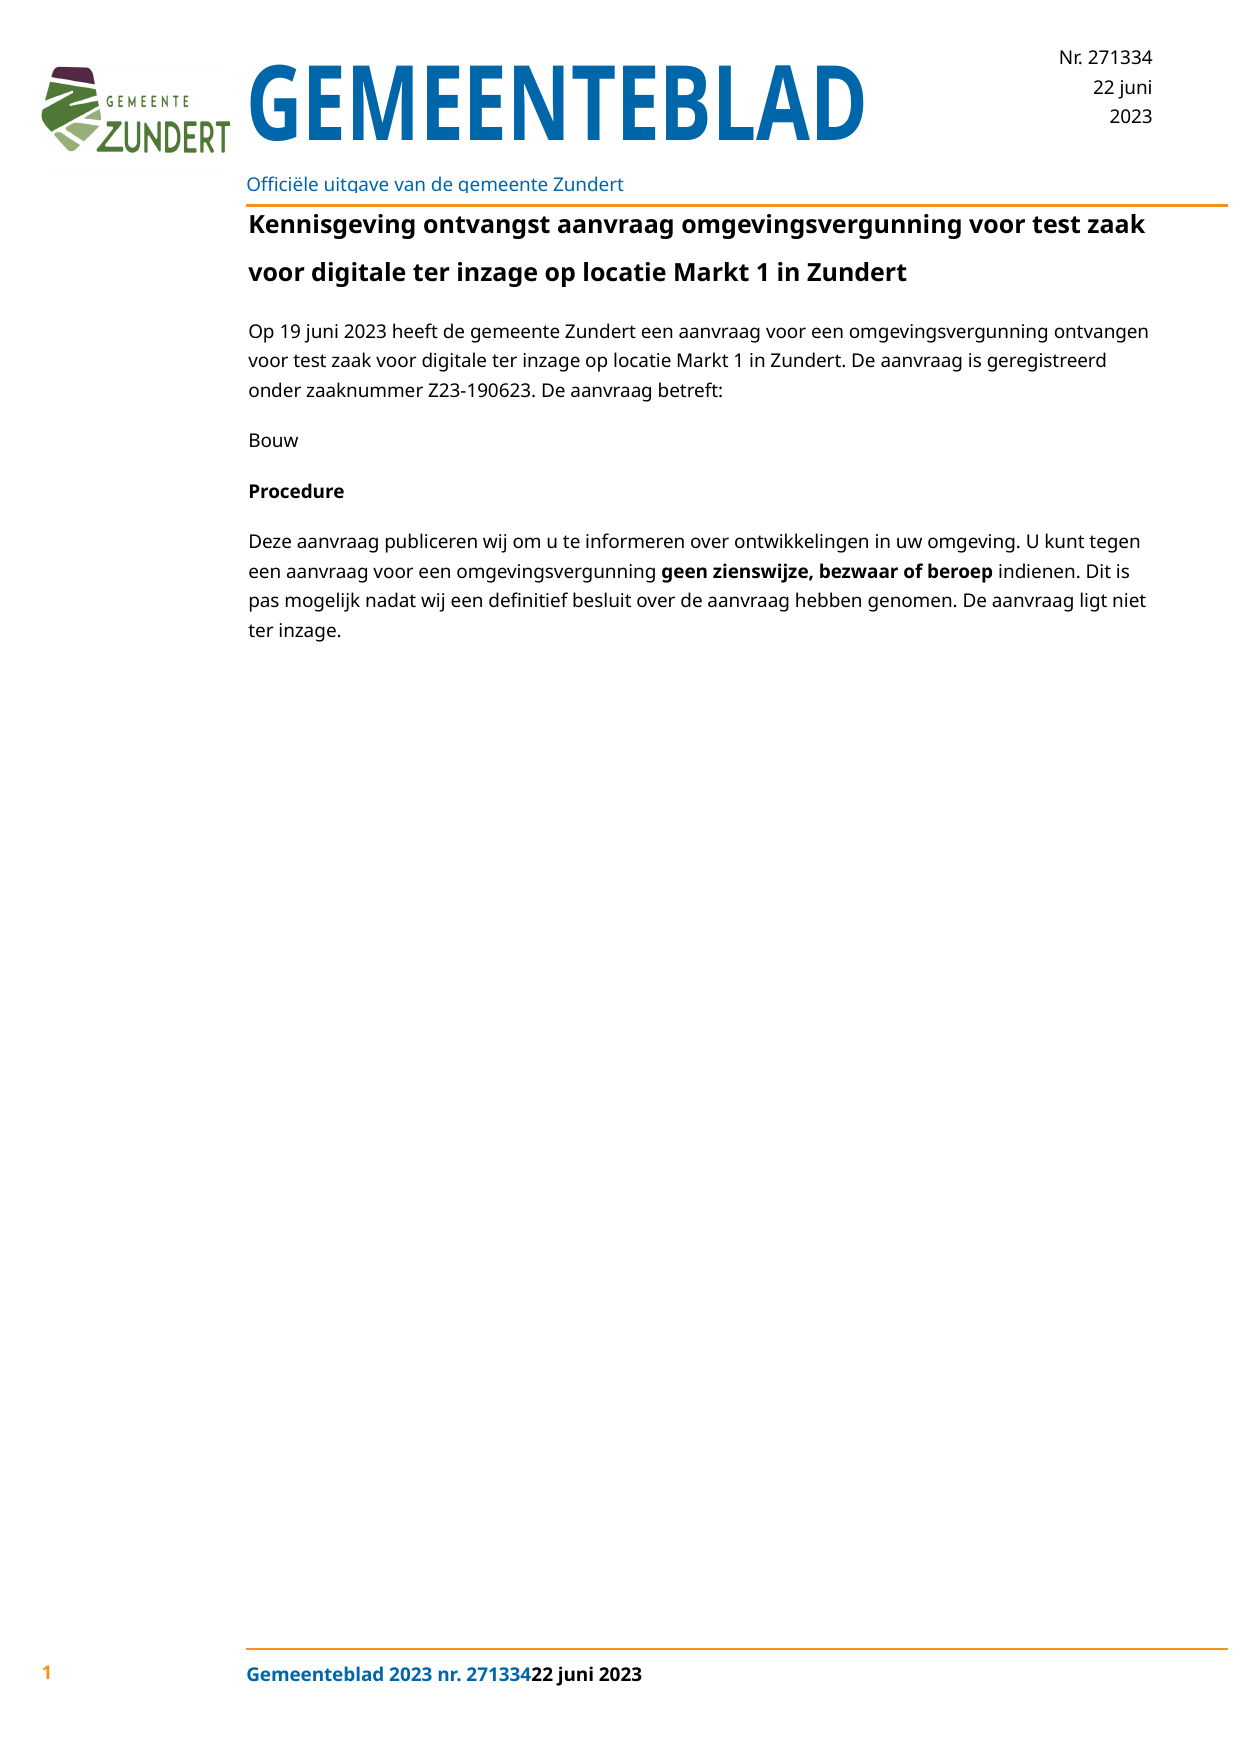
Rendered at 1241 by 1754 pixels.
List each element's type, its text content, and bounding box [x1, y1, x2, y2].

picture [41, 47, 231, 172]
text Op 19 juni 2023 heeft de gemeente Zundert een aanvraag voor een omgevingsvergunning ontvangen voor test zaak voor digitale ter inzage op locatie Markt 1 in Zundert. De aanvraag is geregistreerd onder zaaknummer Z23-190623. De aanvraag betreft: [248, 318, 1152, 403]
text Procedure [248, 478, 1152, 504]
text Bouw [248, 427, 1152, 453]
text Deze aanvraag publiceren wij om u te informeren over ontwikkelingen in uw omgeving. U kunt tegen een aanvraag voor een omgevingsvergunning geen zienswijze, bezwaar of beroep indienen. Dit is pas mogelijk nadat wij een definitief besluit over de aanvraag hebben genomen. De aanvraag ligt niet ter inzage. [248, 528, 1152, 643]
text Kennisgeving ontvangst aanvraag omgevingsvergunning voor test zaak voor digitale ter inzage op locatie Markt 1 in Zundert [248, 207, 1152, 288]
